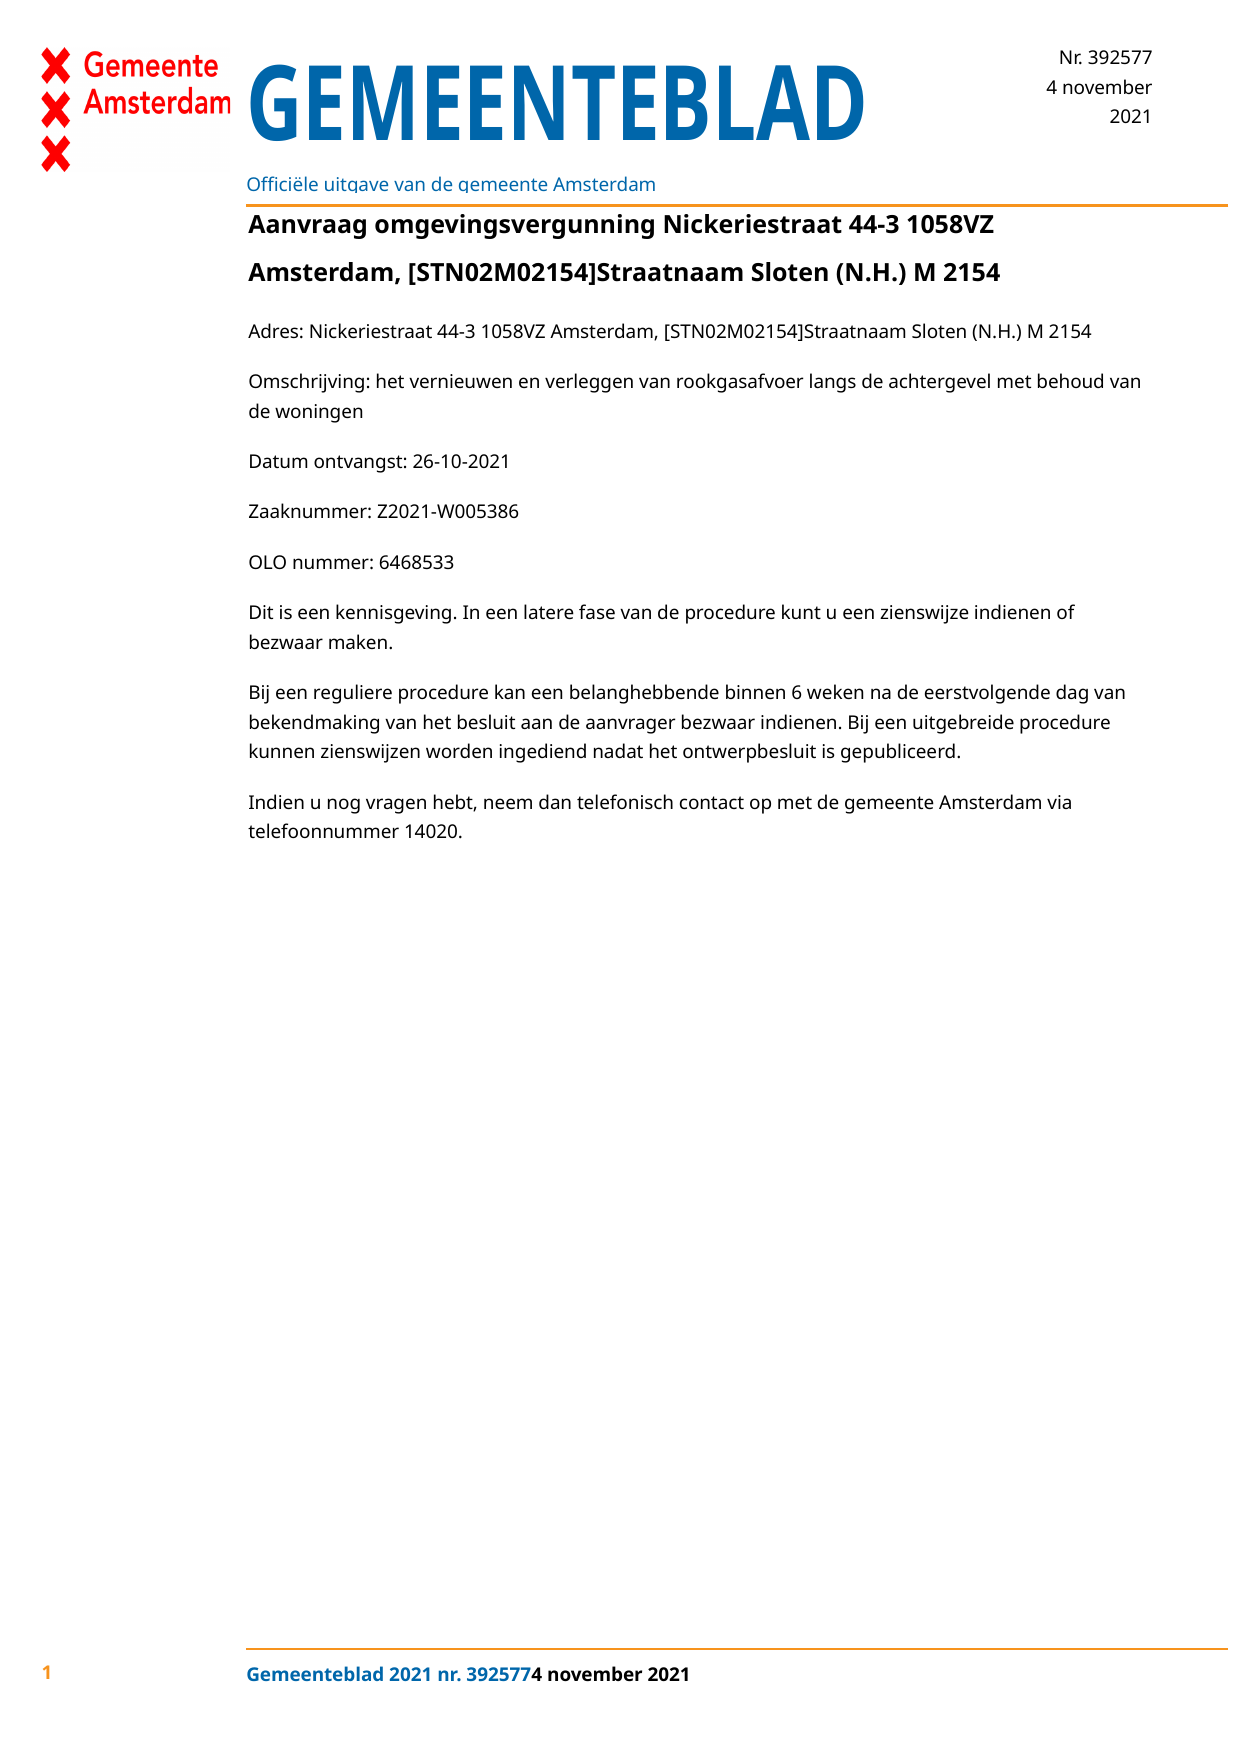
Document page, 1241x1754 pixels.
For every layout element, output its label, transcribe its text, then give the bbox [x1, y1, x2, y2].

text Omschrijving: het vernieuwen en verleggen van rookgasafvoer langs de achtergevel met behoud van de woningen [248, 368, 1152, 424]
text OLO nummer: 6468533 [248, 549, 1152, 575]
text Aanvraag omgevingsvergunning Nickeriestraat 44-3 1058VZ Amsterdam, [STN02M02154]Straatnaam Sloten (N.H.) M 2154 [248, 207, 1152, 288]
text Datum ontvangst: 26-10-2021 [248, 448, 1152, 474]
text Bij een reguliere procedure kan een belanghebbende binnen 6 weken na de eerstvolgende dag van bekendmaking van het besluit aan de aanvrager bezwaar indienen. Bij een uitgebreide procedure kunnen zienswijzen worden ingediend nadat het ontwerpbesluit is gepubliceerd. [248, 679, 1152, 764]
text Zaaknummer: Z2021-W005386 [248, 499, 1152, 524]
text Adres: Nickeriestraat 44-3 1058VZ Amsterdam, [STN02M02154]Straatnaam Sloten (N.H.) M 2154 [248, 318, 1152, 344]
text Dit is een kennisgeving. In een latere fase van de procedure kunt u een zienswijze indienen of bezwaar maken. [248, 599, 1152, 655]
picture [41, 47, 231, 172]
text Indien u nog vragen hebt, neem dan telefonisch contact op met de gemeente Amsterdam via telefoonnummer 14020. [248, 789, 1152, 844]
